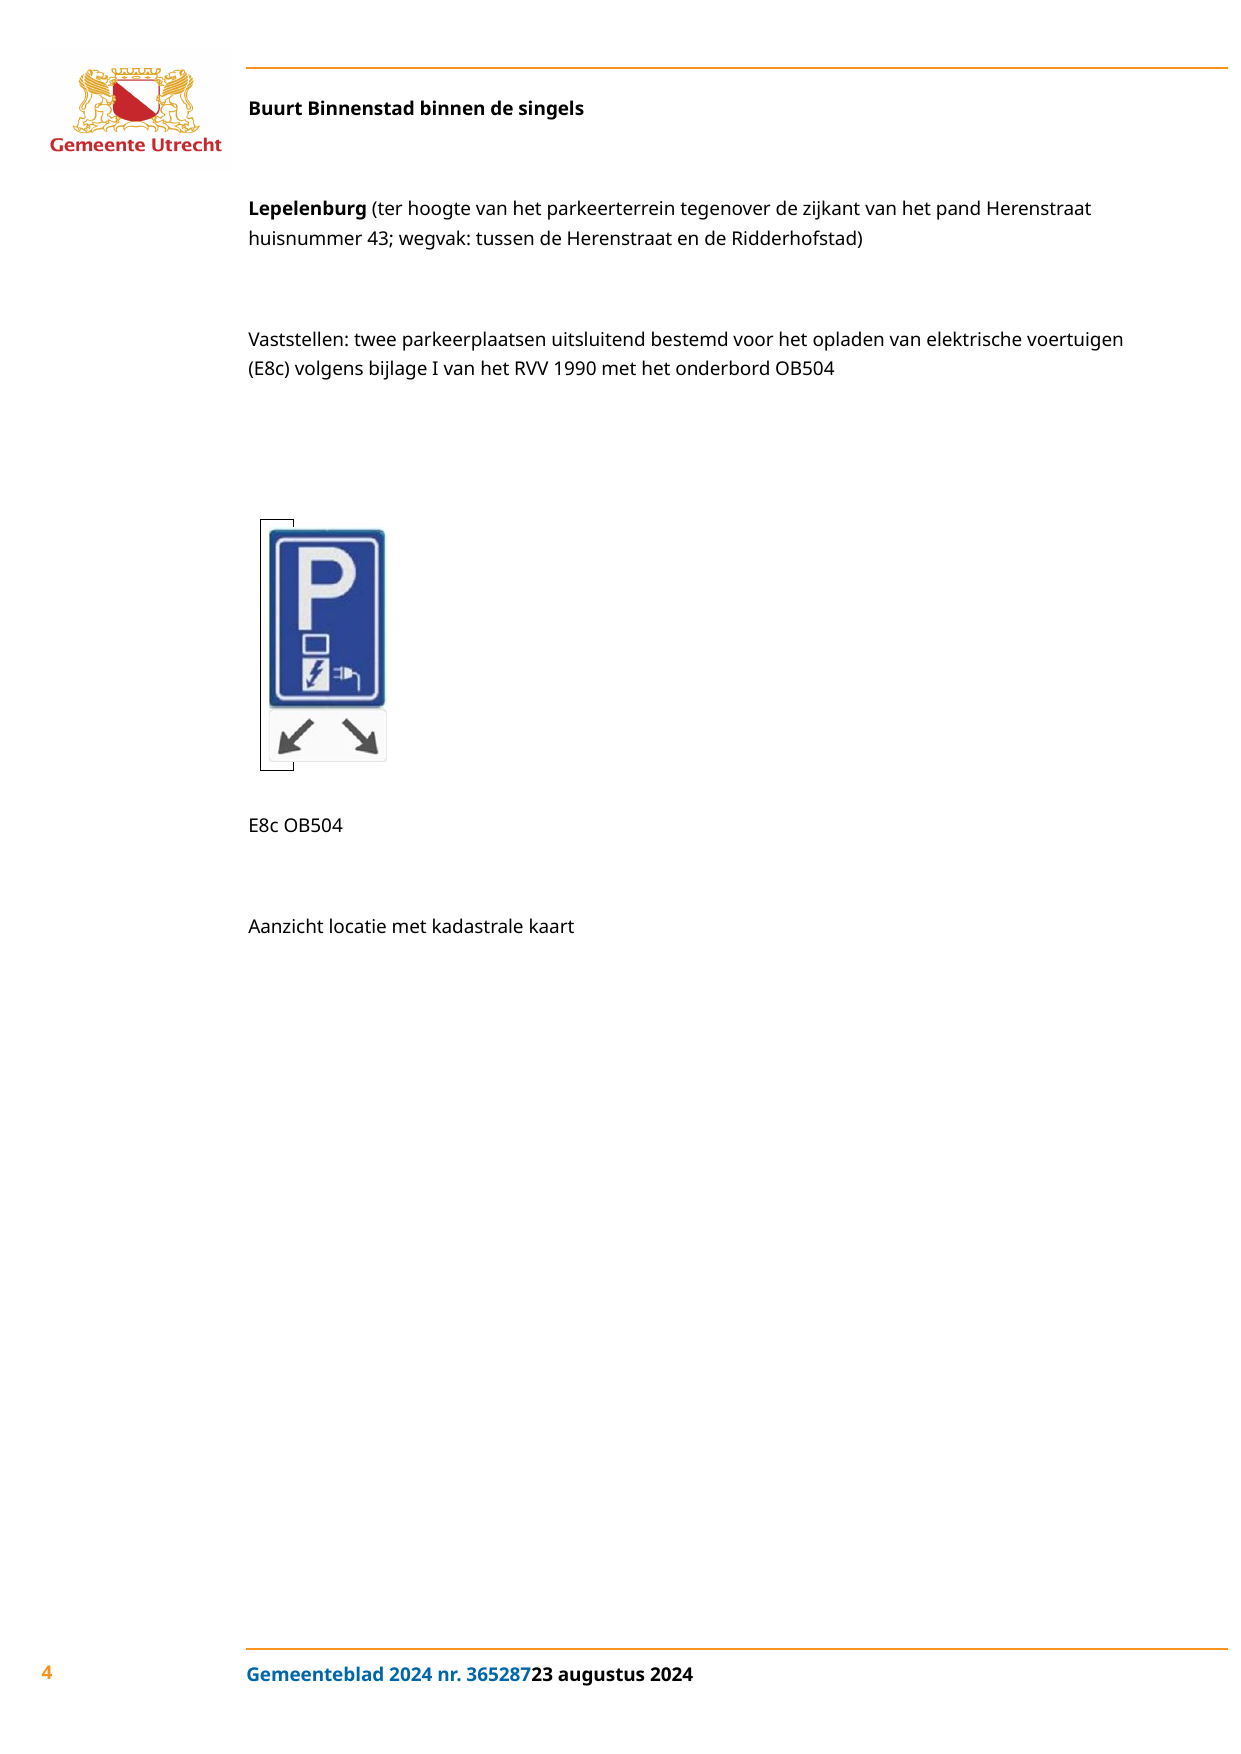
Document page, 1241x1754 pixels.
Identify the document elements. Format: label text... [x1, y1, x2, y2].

picture [41, 47, 231, 172]
picture [268, 527, 387, 762]
text Lepelenburg (ter hoogte van het parkeerterrein tegenover de zijkant van het pand Herenstraat huisnummer 43; wegvak: tussen de Herenstraat en de Ridderhofstad) [248, 196, 1152, 251]
text Vaststellen: twee parkeerplaatsen uitsluitend bestemd voor het opladen van elektrische voertuigen (E8c) volgens bijlage I van het RVV 1990 met het onderbord OB504 [248, 326, 1152, 381]
text Aanzicht locatie met kadastrale kaart [248, 913, 1152, 939]
text E8c OB504 [248, 813, 1152, 838]
text Buurt Binnenstad binnen de singels [248, 95, 1152, 121]
